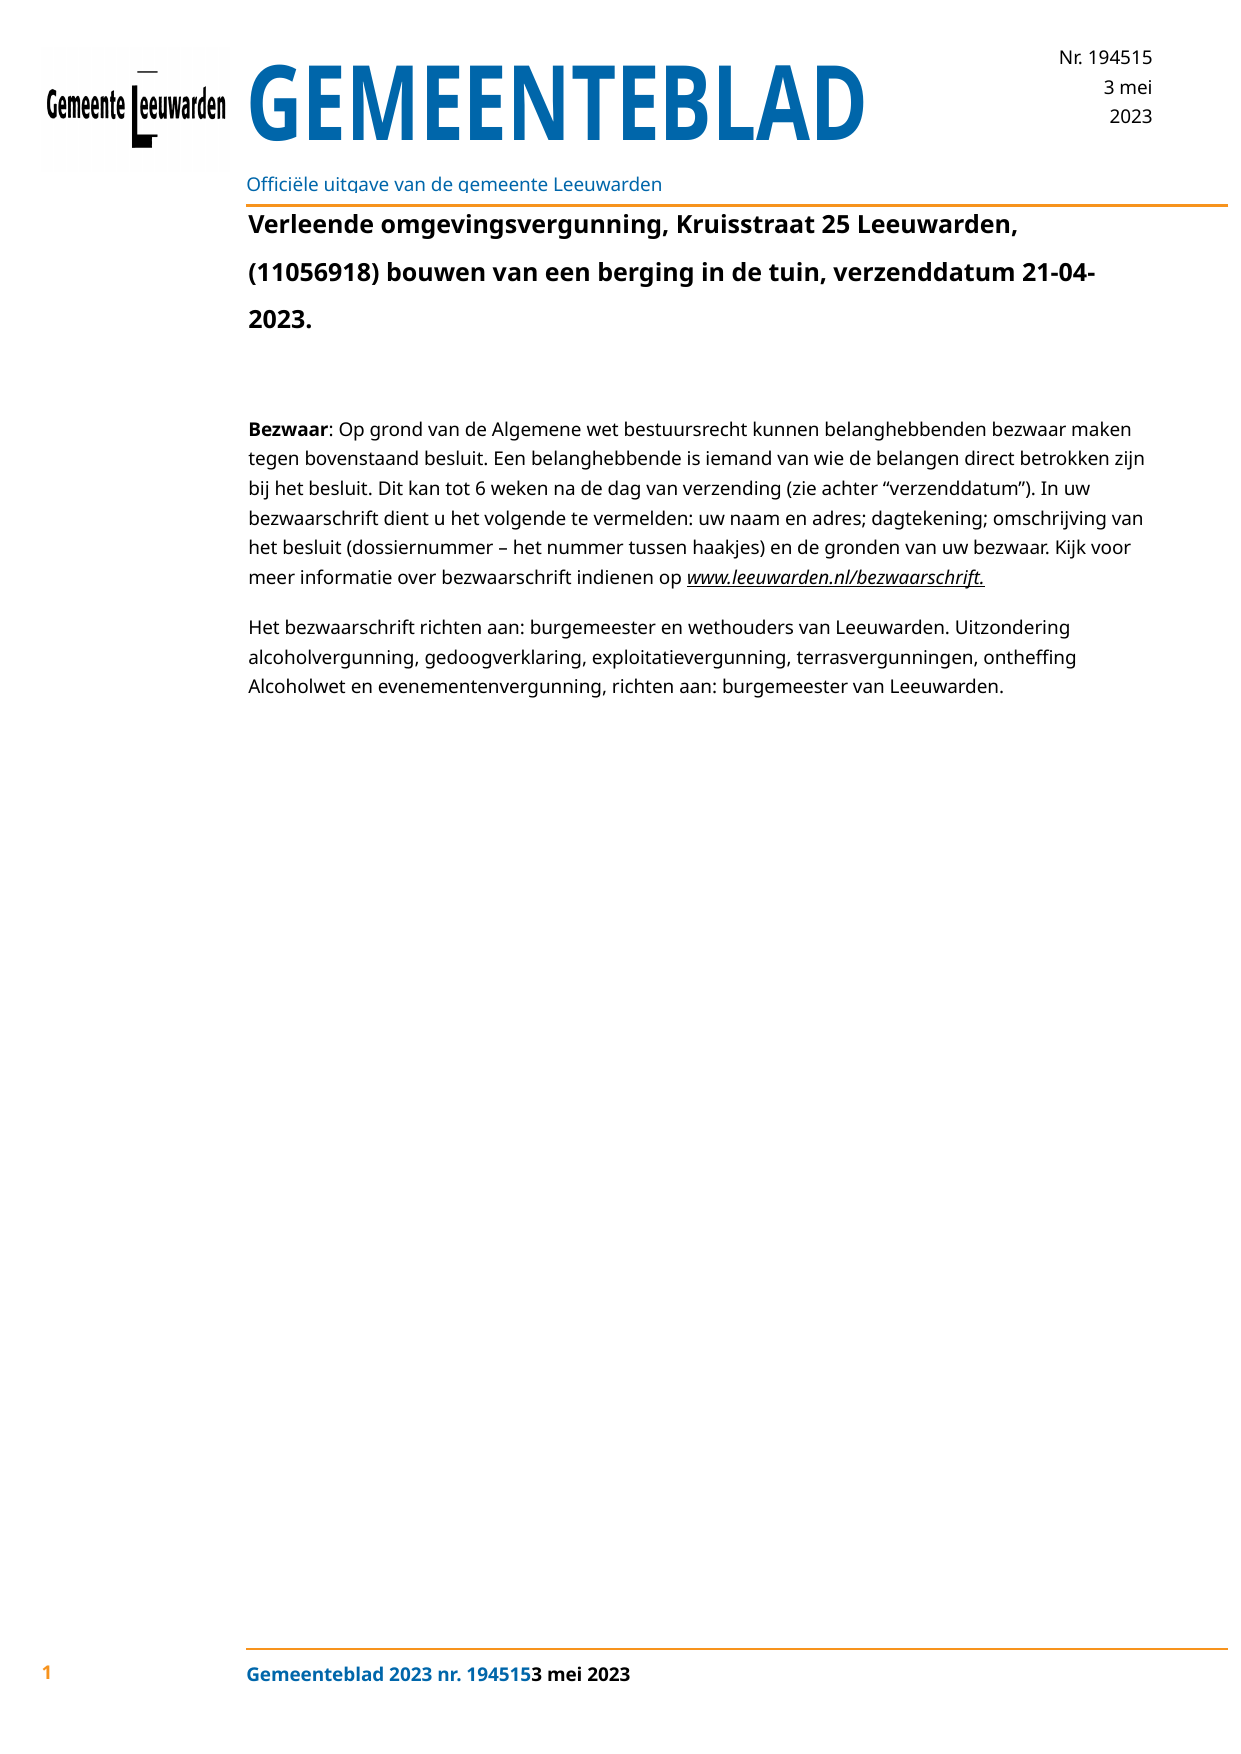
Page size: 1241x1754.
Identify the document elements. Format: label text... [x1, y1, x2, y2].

text Het bezwaarschrift richten aan: burgemeester en wethouders van Leeuwarden. Uitzondering alcoholvergunning, gedoogverklaring, exploitatievergunning, terrasvergunningen, ontheffing Alcoholwet en evenementenvergunning, richten aan: burgemeester van Leeuwarden. [248, 614, 1152, 699]
text Verleende omgevingsvergunning, Kruisstraat 25 Leeuwarden, (11056918) bouwen van een berging in de tuin, verzenddatum 21-04-2023. [248, 207, 1152, 336]
picture [41, 47, 231, 172]
text Bezwaar: Op grond van de Algemene wet bestuursrecht kunnen belanghebbenden bezwaar maken tegen bovenstaand besluit. Een belanghebbende is iemand van wie de belangen direct betrokken zijn bij het besluit. Dit kan tot 6 weken na de dag van verzending (zie achter “verzenddatum”). In uw bezwaarschrift dient u het volgende te vermelden: uw naam en adres; dagtekening; omschrijving van het besluit (dossiernummer – het nummer tussen haakjes) en de gronden van uw bezwaar. Kijk voor meer informatie over bezwaarschrift indienen op www.leeuwarden.nl/bezwaarschrift. [248, 416, 1152, 589]
